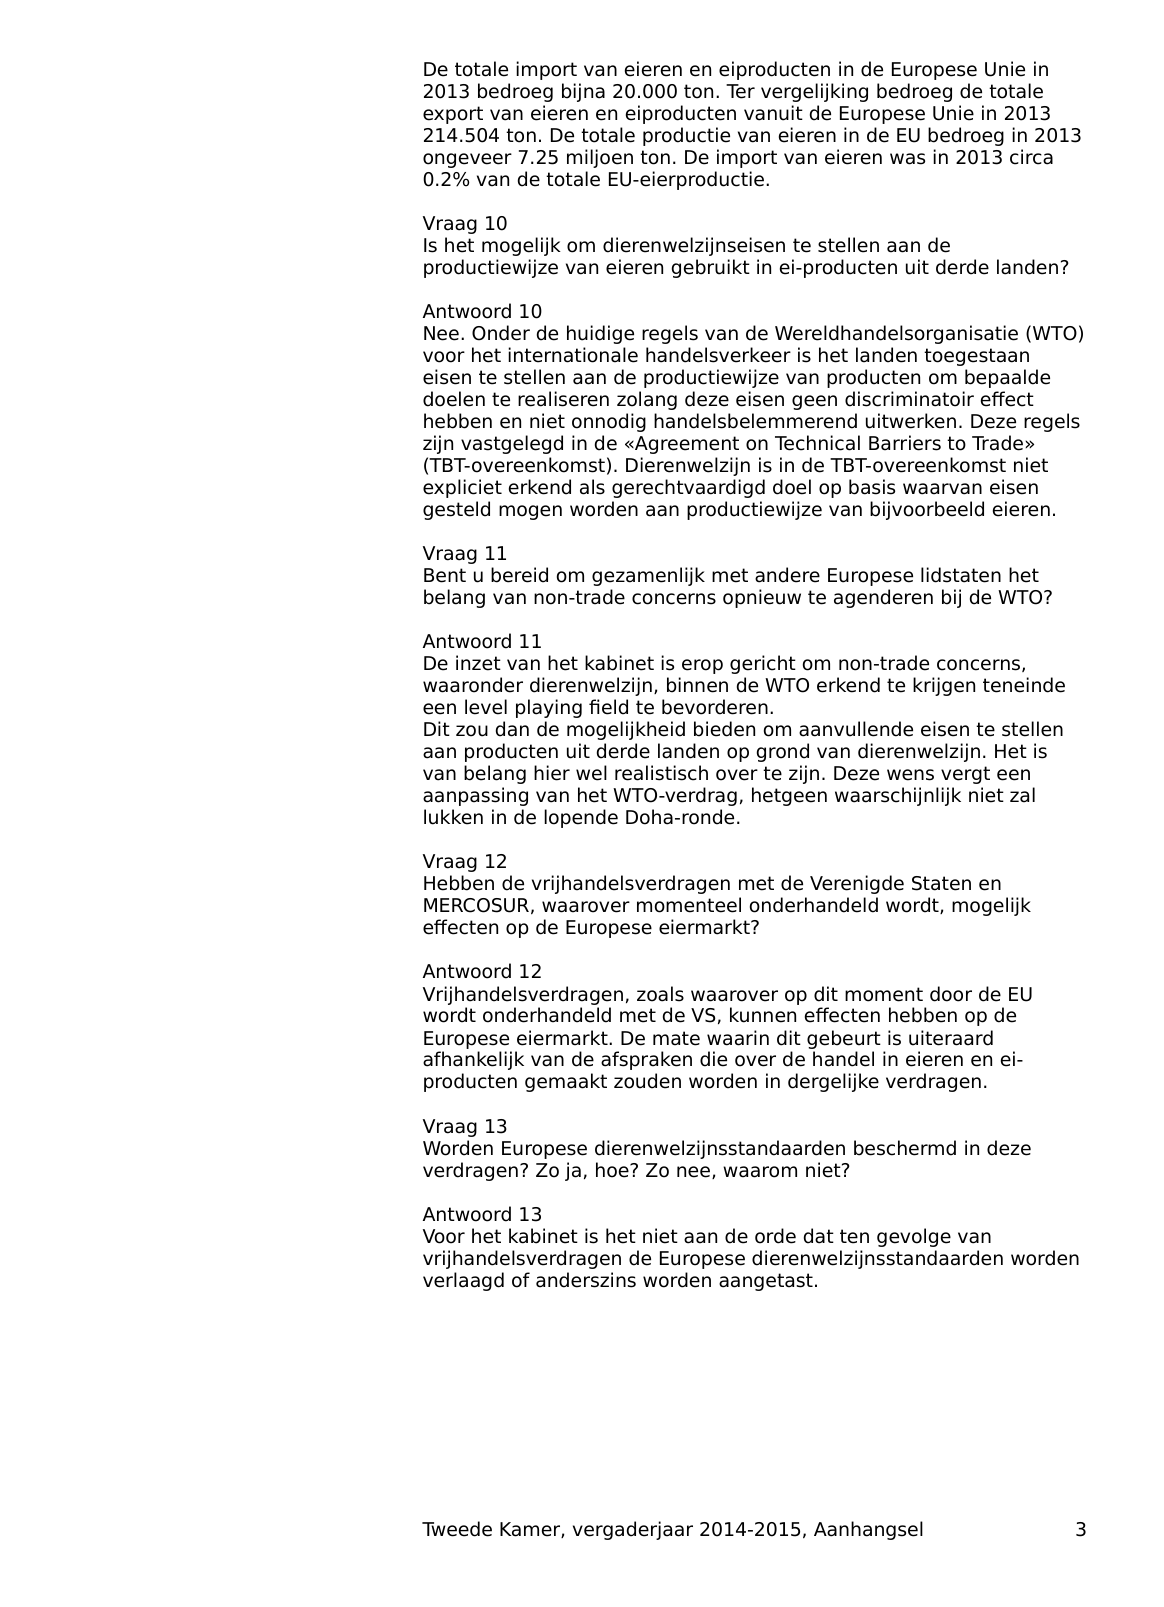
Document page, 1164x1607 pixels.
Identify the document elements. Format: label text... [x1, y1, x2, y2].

text De inzet van het kabinet is erop gericht om non-trade concerns, waaronder dierenwelzijn, binnen de WTO erkend te krijgen teneinde een level playing field te bevorderen. [422, 653, 1087, 719]
text Worden Europese dierenwelzijnsstandaarden beschermd in deze verdragen? Zo ja, hoe? Zo nee, waarom niet? [422, 1137, 1087, 1181]
text Antwoord 13 [422, 1204, 1087, 1226]
text Vraag 12 [422, 851, 1087, 873]
text Vraag 11 [422, 543, 1087, 565]
text Bent u bereid om gezamenlijk met andere Europese lidstaten het belang van non-trade concerns opnieuw te agenderen bij de WTO? [422, 565, 1087, 609]
text Is het mogelijk om dierenwelzijnseisen te stellen aan de productiewijze van eieren gebruikt in ei-producten uit derde landen? [422, 235, 1087, 279]
text Dit zou dan de mogelijkheid bieden om aanvullende eisen te stellen aan producten uit derde landen op grond van dierenwelzijn. Het is van belang hier wel realistisch over te zijn. Deze wens vergt een aanpassing van het WTO-verdrag, hetgeen waarschijnlijk niet zal lukken in de lopende Doha-ronde. [422, 719, 1087, 829]
text Antwoord 11 [422, 631, 1087, 653]
text Hebben de vrijhandelsverdragen met de Verenigde Staten en MERCOSUR, waarover momenteel onderhandeld wordt, mogelijk effecten op de Europese eiermarkt? [422, 873, 1087, 939]
text Voor het kabinet is het niet aan de orde dat ten gevolge van vrijhandelsverdragen de Europese dierenwelzijnsstandaarden worden verlaagd of anderszins worden aangetast. [422, 1226, 1087, 1292]
text Vraag 10 [422, 213, 1087, 235]
text Vraag 13 [422, 1116, 1087, 1137]
text Antwoord 10 [422, 301, 1087, 323]
text Antwoord 12 [422, 961, 1087, 983]
text Vrijhandelsverdragen, zoals waarover op dit moment door de EU wordt onderhandeld met de VS, kunnen effecten hebben op de Europese eiermarkt. De mate waarin dit gebeurt is uiteraard afhankelijk van de afspraken die over de handel in eieren en ei-producten gemaakt zouden worden in dergelijke verdragen. [422, 983, 1087, 1093]
text Nee. Onder de huidige regels van de Wereldhandelsorganisatie (WTO) voor het internationale handelsverkeer is het landen toegestaan eisen te stellen aan de productiewijze van producten om bepaalde doelen te realiseren zolang deze eisen geen discriminatoir effect hebben en niet onnodig handelsbelemmerend uitwerken. Deze regels zijn vastgelegd in de «Agreement on Technical Barriers to Trade» (TBT-overeenkomst). Dierenwelzijn is in de TBT-overeenkomst niet expliciet erkend als gerechtvaardigd doel op basis waarvan eisen gesteld mogen worden aan productiewijze van bijvoorbeeld eieren. [422, 323, 1087, 521]
text De totale import van eieren en eiproducten in de Europese Unie in 2013 bedroeg bijna 20.000 ton. Ter vergelijking bedroeg de totale export van eieren en eiproducten vanuit de Europese Unie in 2013 214.504 ton. De totale productie van eieren in de EU bedroeg in 2013 ongeveer 7.25 miljoen ton. De import van eieren was in 2013 circa 0.2% van de totale EU-eierproductie. [422, 59, 1087, 191]
